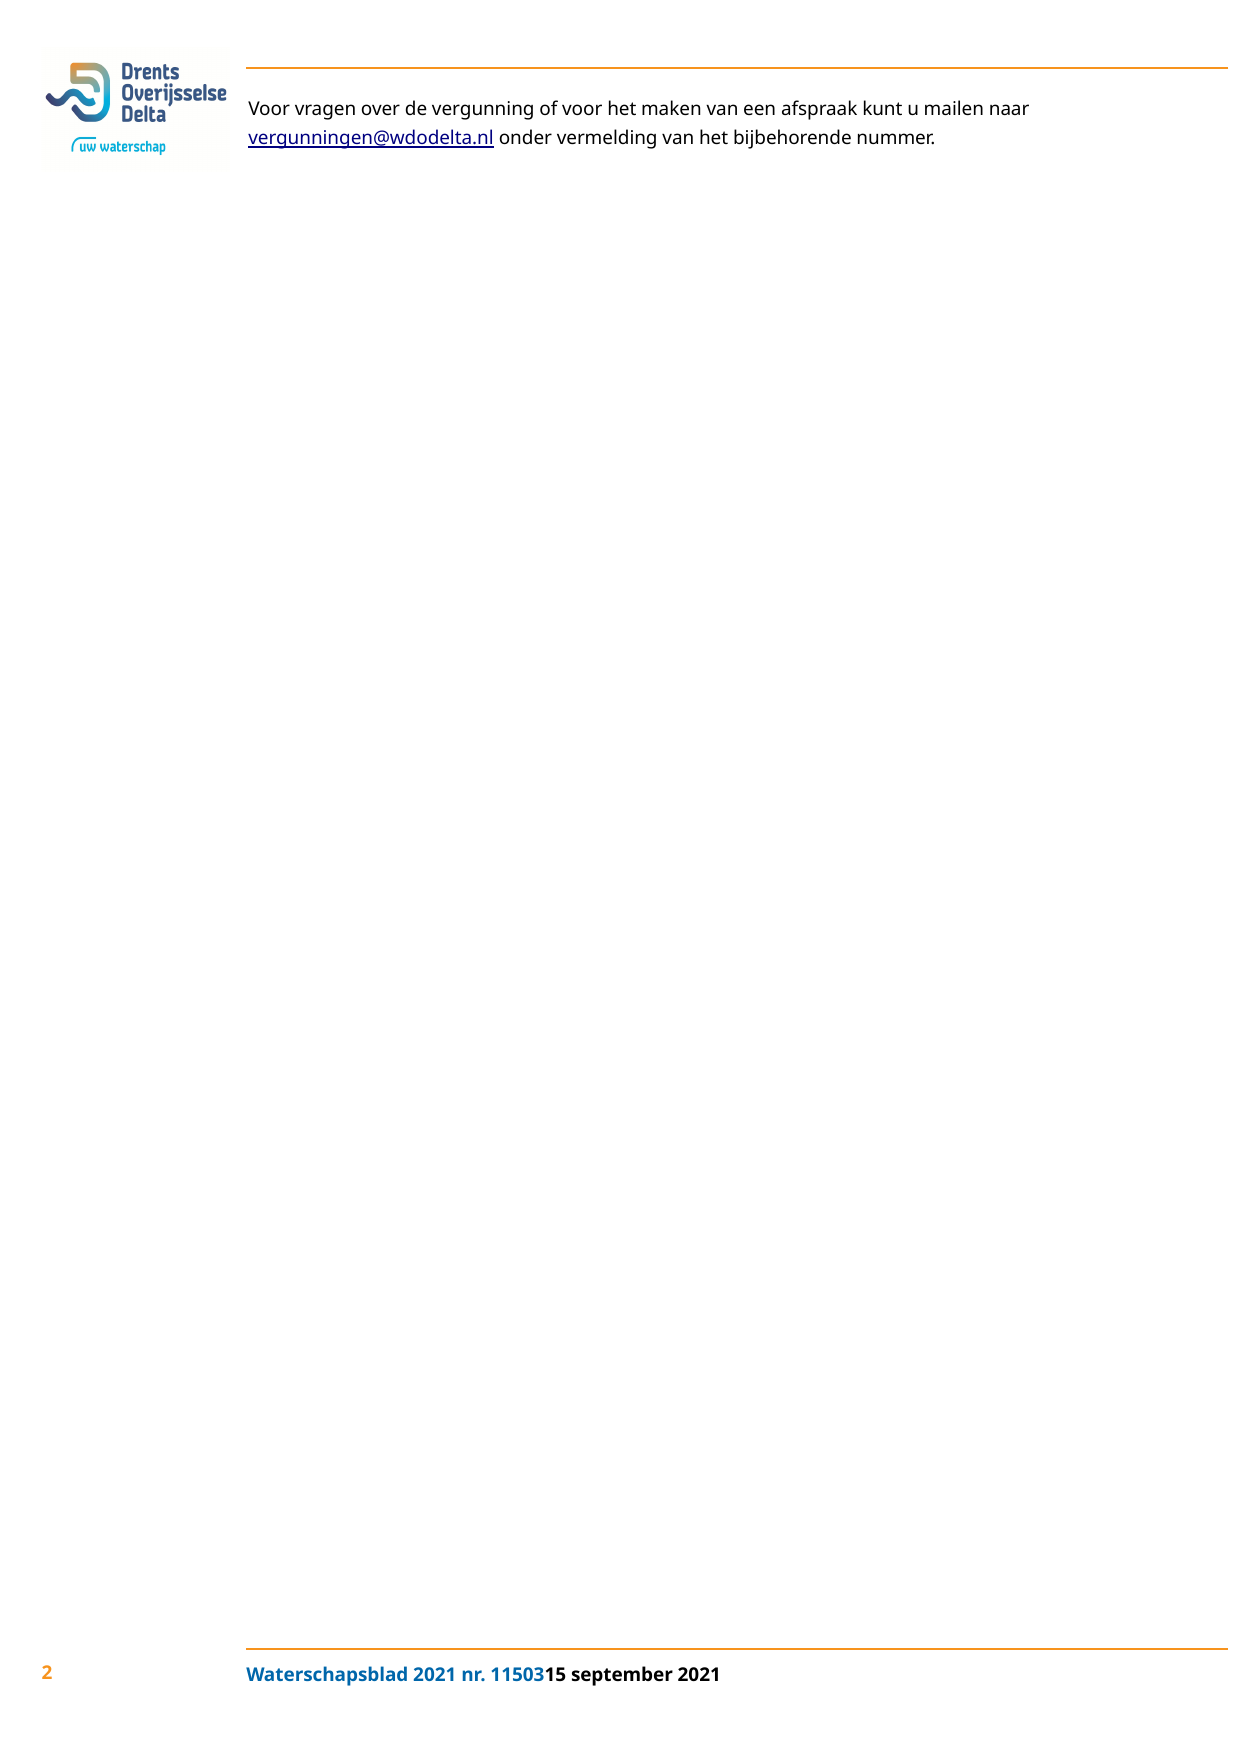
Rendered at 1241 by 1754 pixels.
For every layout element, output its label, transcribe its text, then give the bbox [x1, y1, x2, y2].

text Voor vragen over de vergunning of voor het maken van een afspraak kunt u mailen naar vergunningen@wdodelta.nl onder vermelding van het bijbehorende nummer. [248, 95, 1152, 150]
picture [41, 47, 231, 172]
